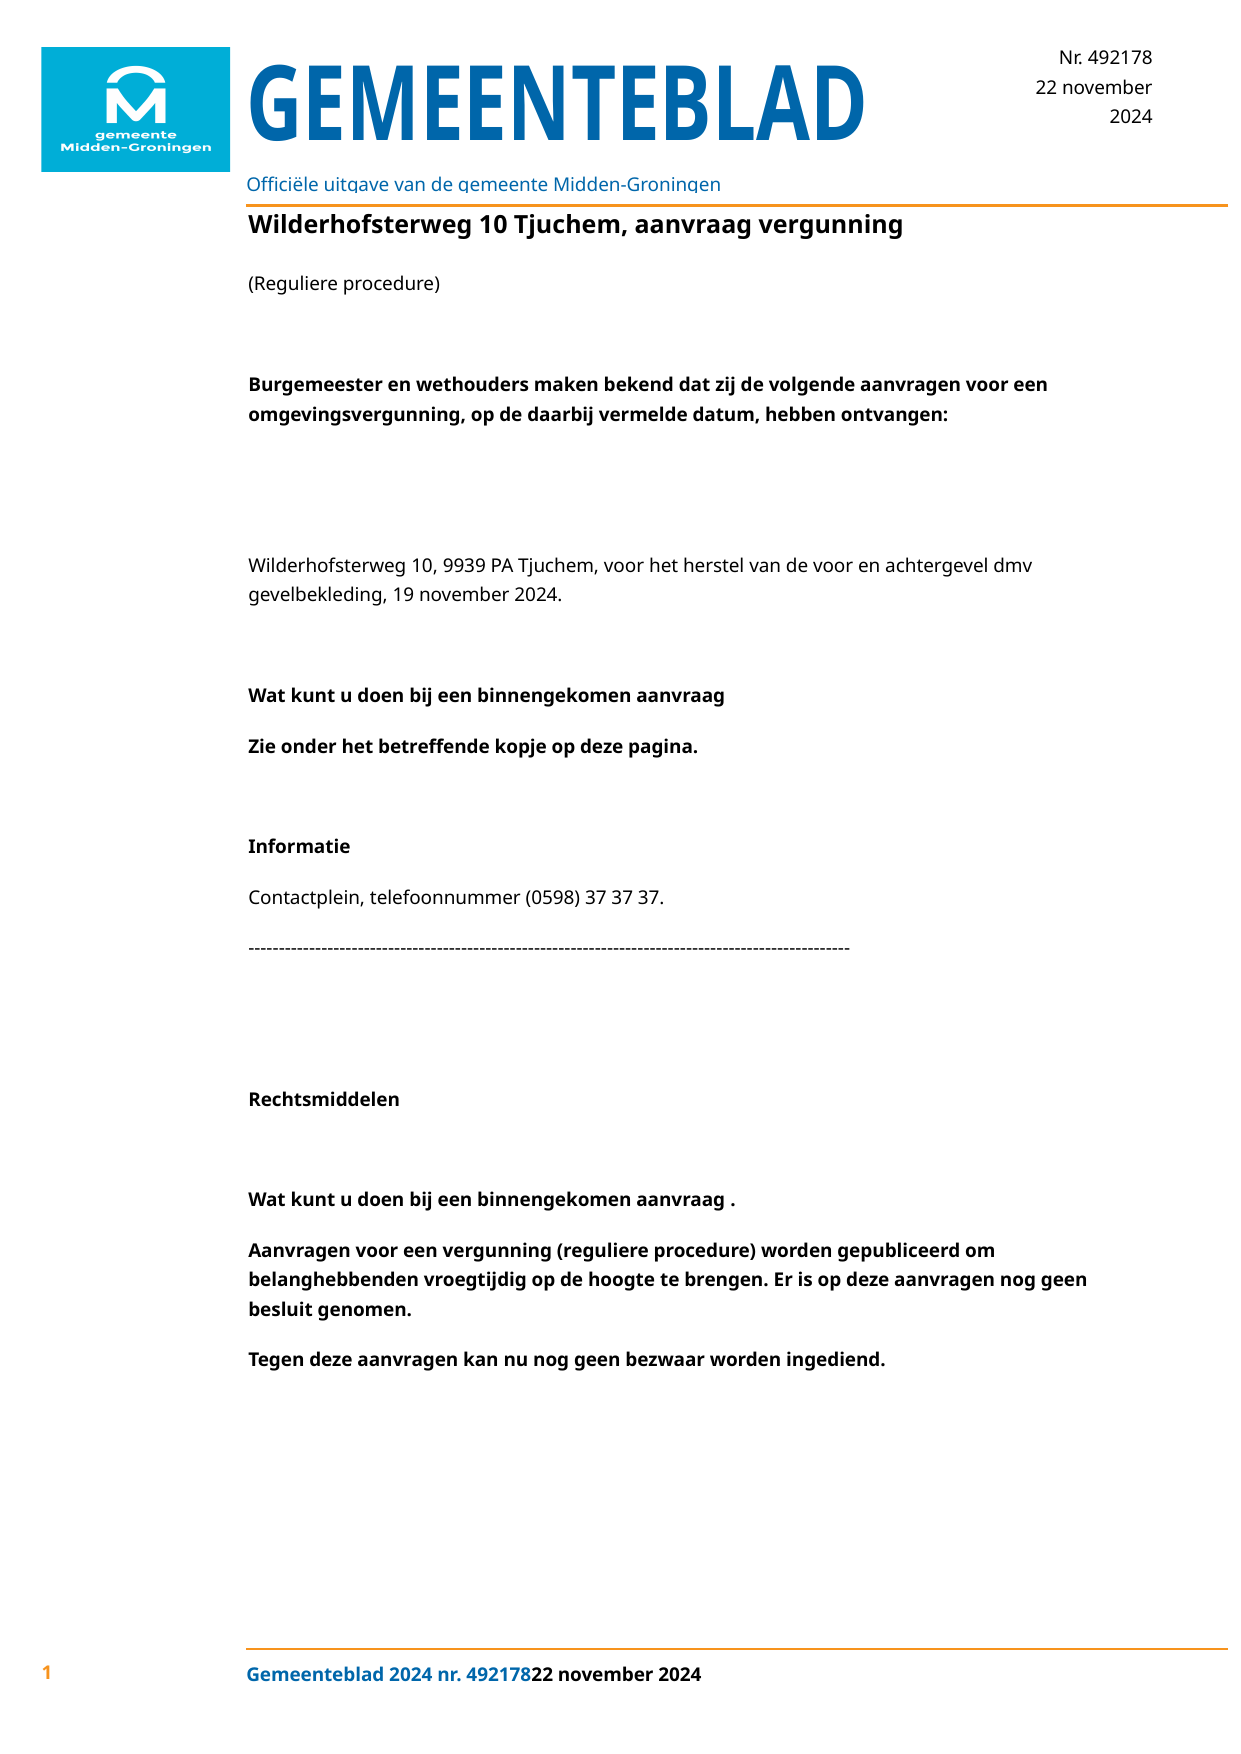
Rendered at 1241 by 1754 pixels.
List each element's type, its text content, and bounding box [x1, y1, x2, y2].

text Zie onder het betreffende kopje op deze pagina. [248, 733, 1152, 758]
text Rechtsmiddelen [248, 1086, 1152, 1111]
text Wat kunt u doen bij een binnengekomen aanvraag [248, 682, 1152, 708]
picture [184, 146, 190, 153]
text (Reguliere procedure) [248, 270, 1152, 296]
text Wat kunt u doen bij een binnengekomen aanvraag . [248, 1187, 1152, 1212]
text Tegen deze aanvragen kan nu nog geen bezwaar worden ingediend. [248, 1347, 1152, 1372]
text --------------------------------------------------------------------------------------------------- [248, 934, 1152, 960]
text Burgemeester en wethouders maken bekend dat zij de volgende aanvragen voor een omgevingsvergunning, op de daarbij vermelde datum, hebben ontvangen: [248, 371, 1152, 426]
picture [108, 66, 164, 82]
picture [107, 89, 165, 122]
text Wilderhofsterweg 10, 9939 PA Tjuchem, voor het herstel van de voor en achtergevel dmv gevelbekleding, 19 november 2024. [248, 552, 1152, 607]
text Informatie [248, 834, 1152, 859]
text Aanvragen voor een vergunning (reguliere procedure) worden gepubliceerd om belanghebbenden vroegtijdig op de hoogte te brengen. Er is op deze aanvragen nog geen besluit genomen. [248, 1237, 1152, 1322]
text Contactplein, telefoonnummer (0598) 37 37 37. [248, 884, 1152, 910]
text Wilderhofsterweg 10 Tjuchem, aanvraag vergunning [248, 207, 1152, 241]
